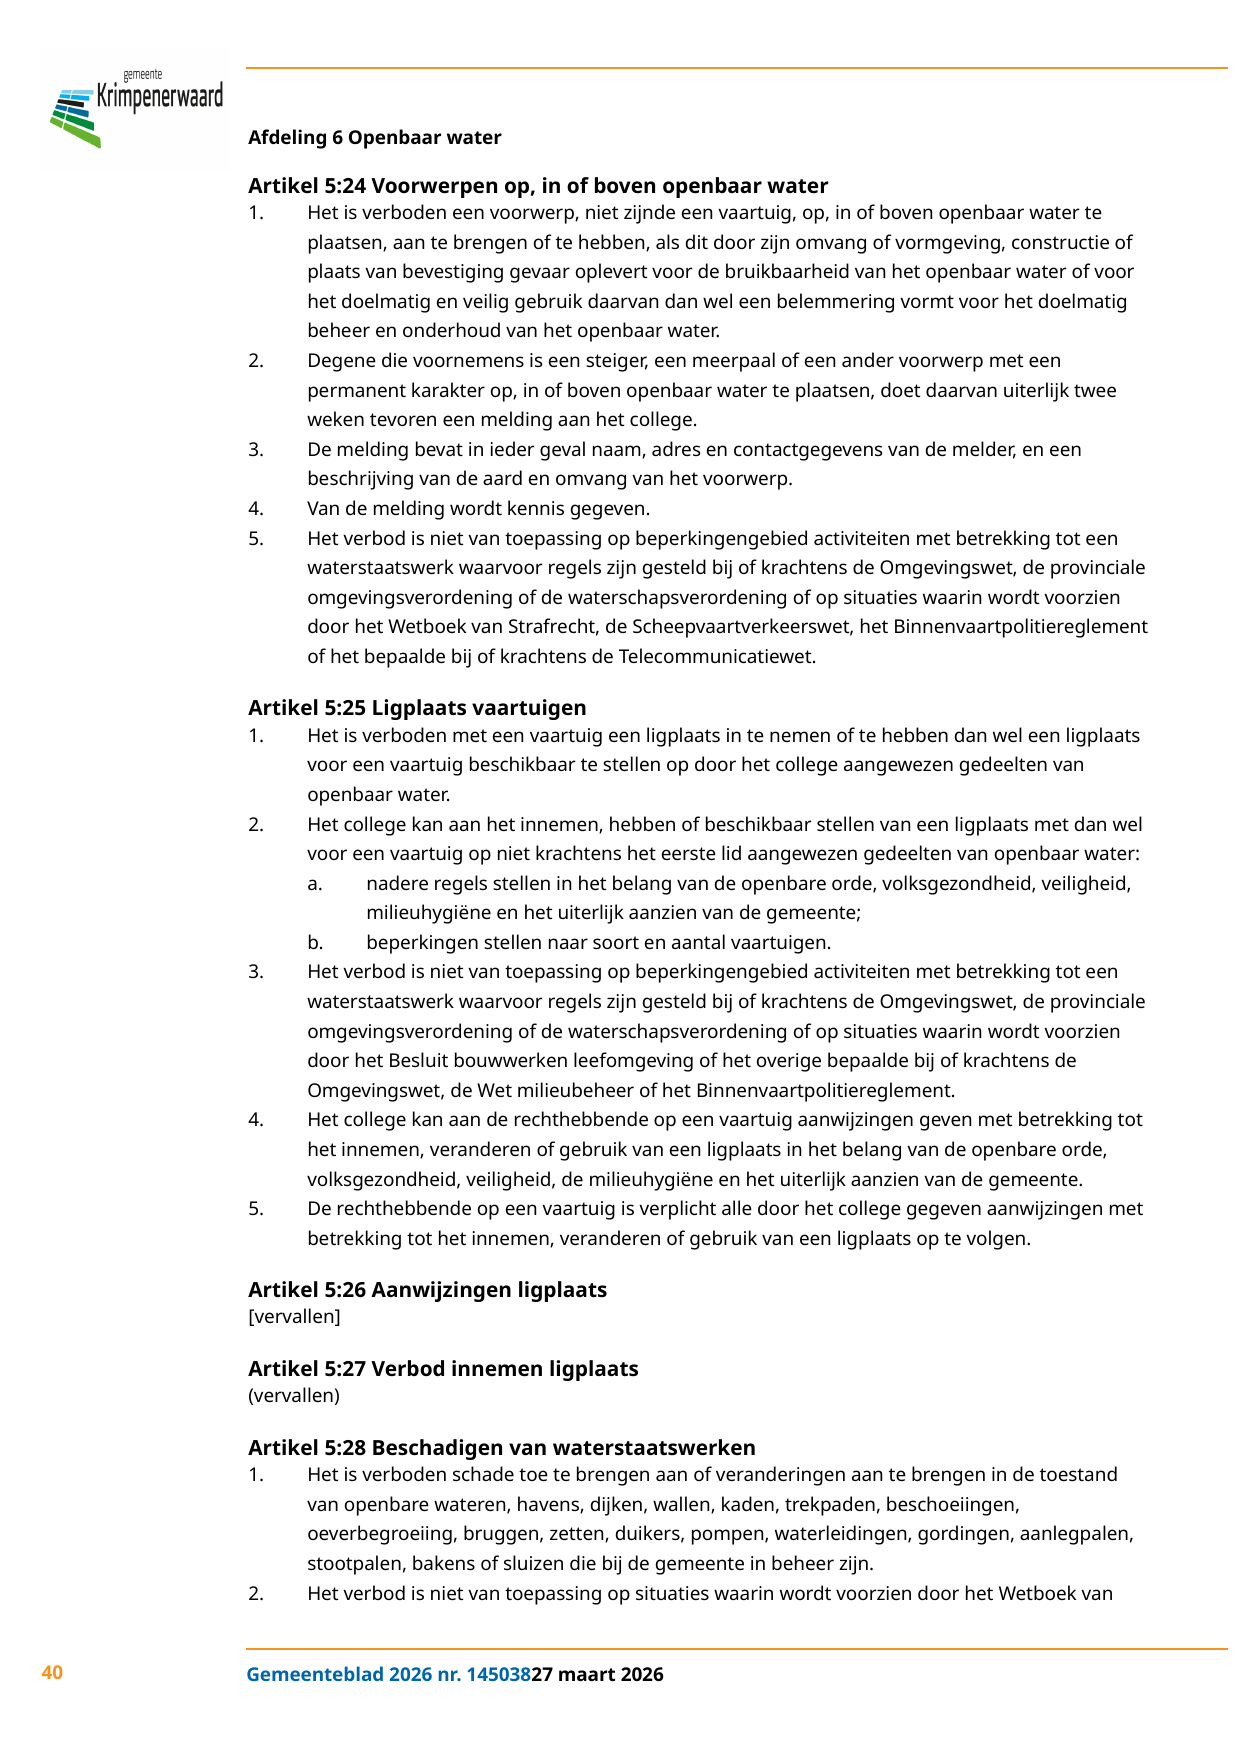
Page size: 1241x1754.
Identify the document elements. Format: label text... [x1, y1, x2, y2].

list Degene die voornemens is een steiger, een meerpaal of een ander voorwerp met een permanent karakter op, in of boven openbaar water te plaatsen, doet daarvan uiterlijk twee weken tevoren een melding aan het college. [248, 347, 1152, 432]
text Artikel 5:26 Aanwijzingen ligplaats [248, 1275, 1152, 1304]
list Het verbod is niet van toepassing op beperkingengebied activiteiten met betrekking tot een waterstaatswerk waarvoor regels zijn gesteld bij of krachtens de Omgevingswet, de provinciale omgevingsverordening of de waterschapsverordening of op situaties waarin wordt voorzien door het Wetboek van Strafrecht, de Scheepvaartverkeerswet, het Binnenvaartpolitiereglement of het bepaalde bij of krachtens de Telecommunicatiewet. [248, 525, 1152, 669]
list Het verbod is niet van toepassing op situaties waarin wordt voorzien door het Wetboek van [248, 1580, 1152, 1606]
text (vervallen) [248, 1383, 1152, 1408]
list nadere regels stellen in het belang van de openbare orde, volksgezondheid, veiligheid, milieuhygiëne en het uiterlijk aanzien van de gemeente; [307, 870, 1152, 925]
list Het college kan aan de rechthebbende op een vaartuig aanwijzingen geven met betrekking tot het innemen, veranderen of gebruik van een ligplaats in het belang van de openbare orde, volksgezondheid, veiligheid, de milieuhygiëne en het uiterlijk aanzien van de gemeente. [248, 1107, 1152, 1191]
list beperkingen stellen naar soort en aantal vaartuigen. [307, 929, 1152, 955]
list De melding bevat in ieder geval naam, adres en contactgegevens van de melder, en een beschrijving van de aard en omvang van het voorwerp. [248, 436, 1152, 491]
list Het verbod is niet van toepassing op beperkingengebied activiteiten met betrekking tot een waterstaatswerk waarvoor regels zijn gesteld bij of krachtens de Omgevingswet, de provinciale omgevingsverordening of de waterschapsverordening of op situaties waarin wordt voorzien door het Besluit bouwwerken leefomgeving of het overige bepaalde bij of krachtens de Omgevingswet, de Wet milieubeheer of het Binnenvaartpolitiereglement. [248, 959, 1152, 1103]
list De rechthebbende op een vaartuig is verplicht alle door het college gegeven aanwijzingen met betrekking tot het innemen, veranderen of gebruik van een ligplaats op te volgen. [248, 1195, 1152, 1251]
list Het college kan aan het innemen, hebben of beschikbaar stellen van een ligplaats met dan wel voor een vaartuig op niet krachtens het eerste lid aangewezen gedeelten van openbaar water: [248, 811, 1152, 866]
picture [41, 47, 231, 172]
list Het is verboden met een vaartuig een ligplaats in te nemen of te hebben dan wel een ligplaats voor een vaartuig beschikbaar te stellen op door het college aangewezen gedeelten van openbaar water. [248, 722, 1152, 807]
text Artikel 5:27 Verbod innemen ligplaats [248, 1354, 1152, 1383]
text Artikel 5:25 Ligplaats vaartuigen [248, 693, 1152, 722]
text Artikel 5:24 Voorwerpen op, in of boven openbaar water [248, 171, 1152, 199]
list Het is verboden een voorwerp, niet zijnde een vaartuig, op, in of boven openbaar water te plaatsen, aan te brengen of te hebben, als dit door zijn omvang of vormgeving, constructie of plaats van bevestiging gevaar oplevert voor de bruikbaarheid van het openbaar water of voor het doelmatig en veilig gebruik daarvan dan wel een belemmering vormt voor het doelmatig beheer en onderhoud van het openbaar water. [248, 199, 1152, 343]
list Van de melding wordt kennis gegeven. [248, 495, 1152, 521]
list Het is verboden schade toe te brengen aan of veranderingen aan te brengen in de toestand van openbare wateren, havens, dijken, wallen, kaden, trekpaden, beschoeiingen, oeverbegroeiing, bruggen, zetten, duikers, pompen, waterleidingen, gordingen, aanlegpalen, stootpalen, bakens of sluizen die bij de gemeente in beheer zijn. [248, 1461, 1152, 1576]
text [vervallen] [248, 1304, 1152, 1329]
text Afdeling 6 Openbaar water [248, 124, 1152, 150]
text Artikel 5:28 Beschadigen van waterstaatswerken [248, 1433, 1152, 1461]
